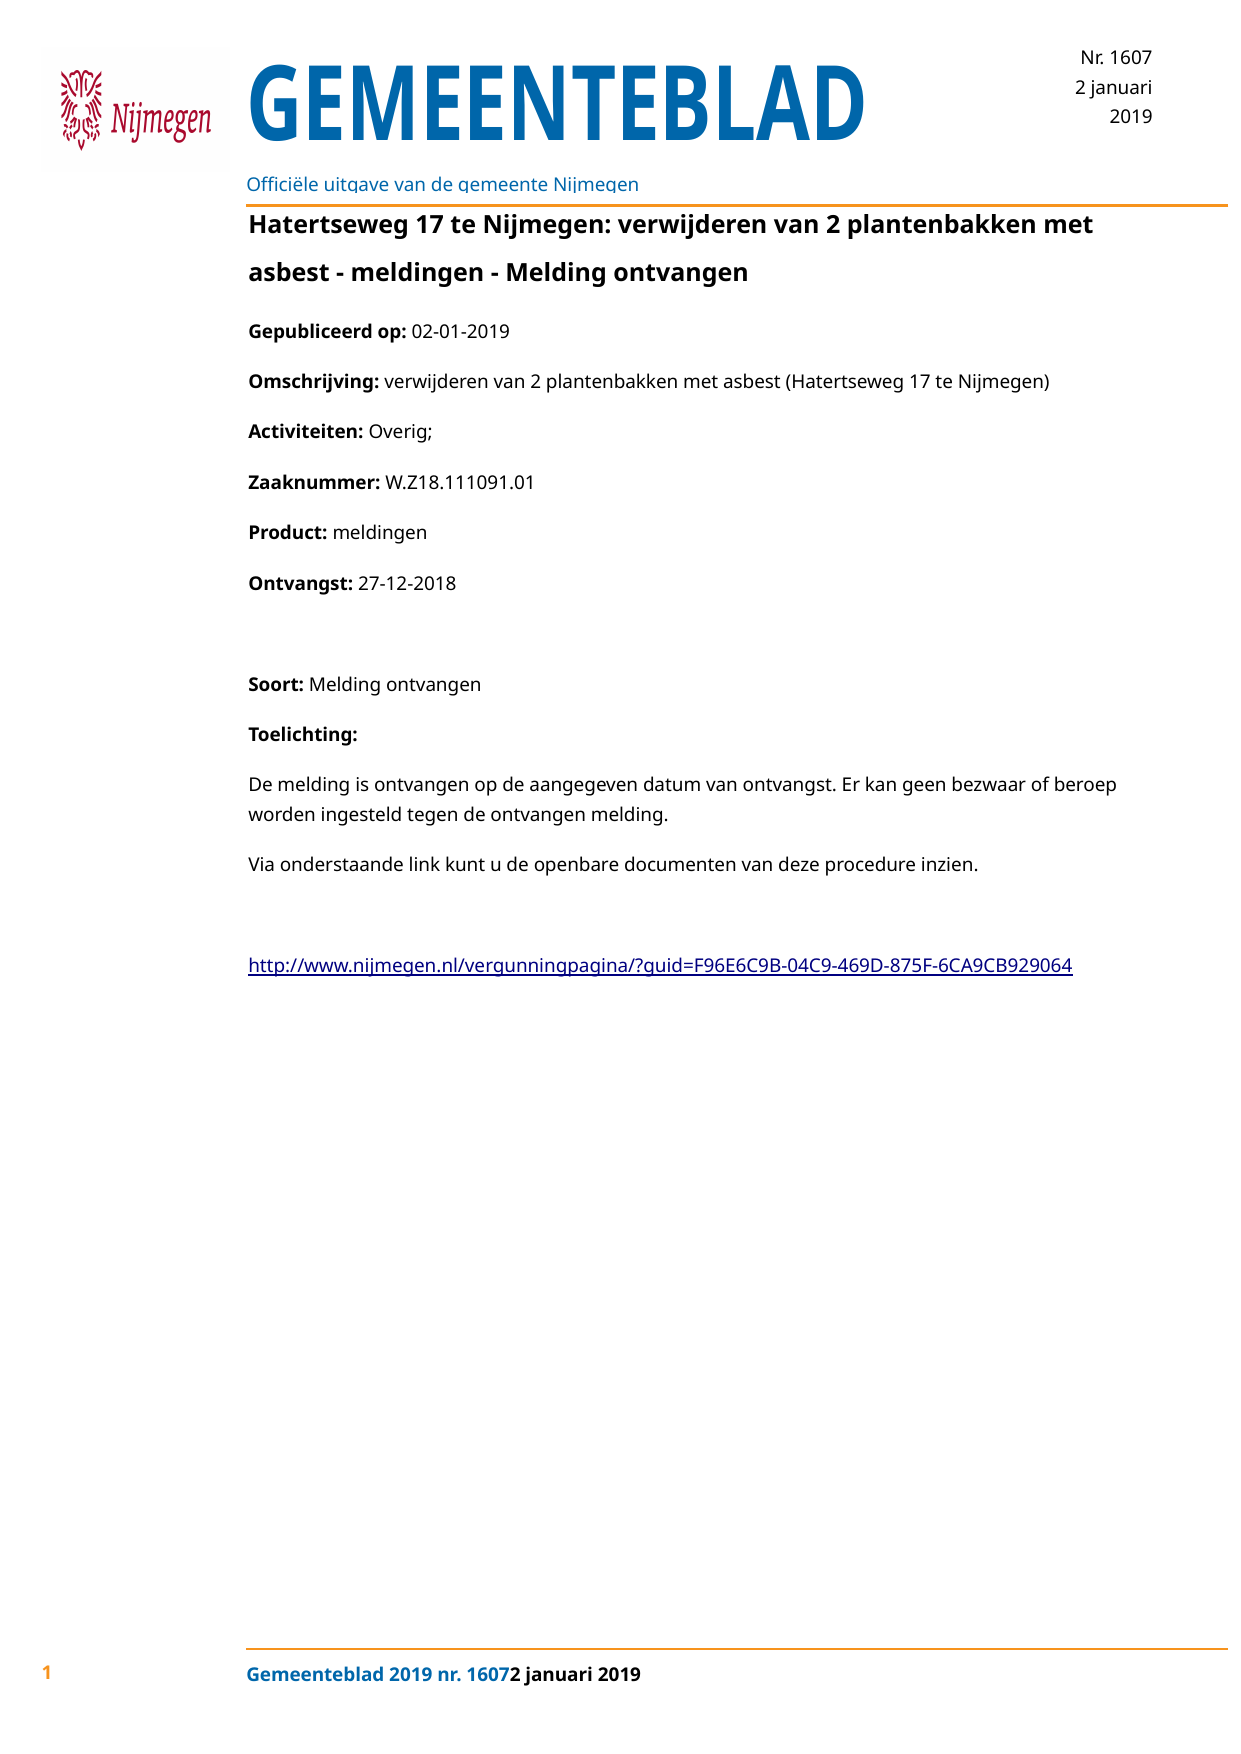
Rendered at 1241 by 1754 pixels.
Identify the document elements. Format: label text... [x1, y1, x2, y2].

text Zaaknummer: W.Z18.111091.01 [248, 469, 1152, 495]
text Product: meldingen [248, 519, 1152, 545]
picture [41, 47, 231, 172]
text Soort: Melding ontvangen [248, 671, 1152, 697]
text Hatertseweg 17 te Nijmegen: verwijderen van 2 plantenbakken met asbest - meldingen - Melding ontvangen [248, 207, 1152, 288]
text Toelichting: [248, 721, 1152, 747]
text Ontvangst: 27-12-2018 [248, 570, 1152, 596]
text Omschrijving: verwijderen van 2 plantenbakken met asbest (Hatertseweg 17 te Nijmegen) [248, 368, 1152, 394]
text http://www.nijmegen.nl/vergunningpagina/?guid=F96E6C9B-04C9-469D-875F-6CA9CB929064 [248, 952, 1152, 978]
text Gepubliceerd op: 02-01-2019 [248, 318, 1152, 344]
text Activiteiten: Overig; [248, 419, 1152, 444]
text De melding is ontvangen op de aangegeven datum van ontvangst. Er kan geen bezwaar of beroep worden ingesteld tegen de ontvangen melding. [248, 772, 1152, 827]
text Via onderstaande link kunt u de openbare documenten van deze procedure inzien. [248, 852, 1152, 877]
